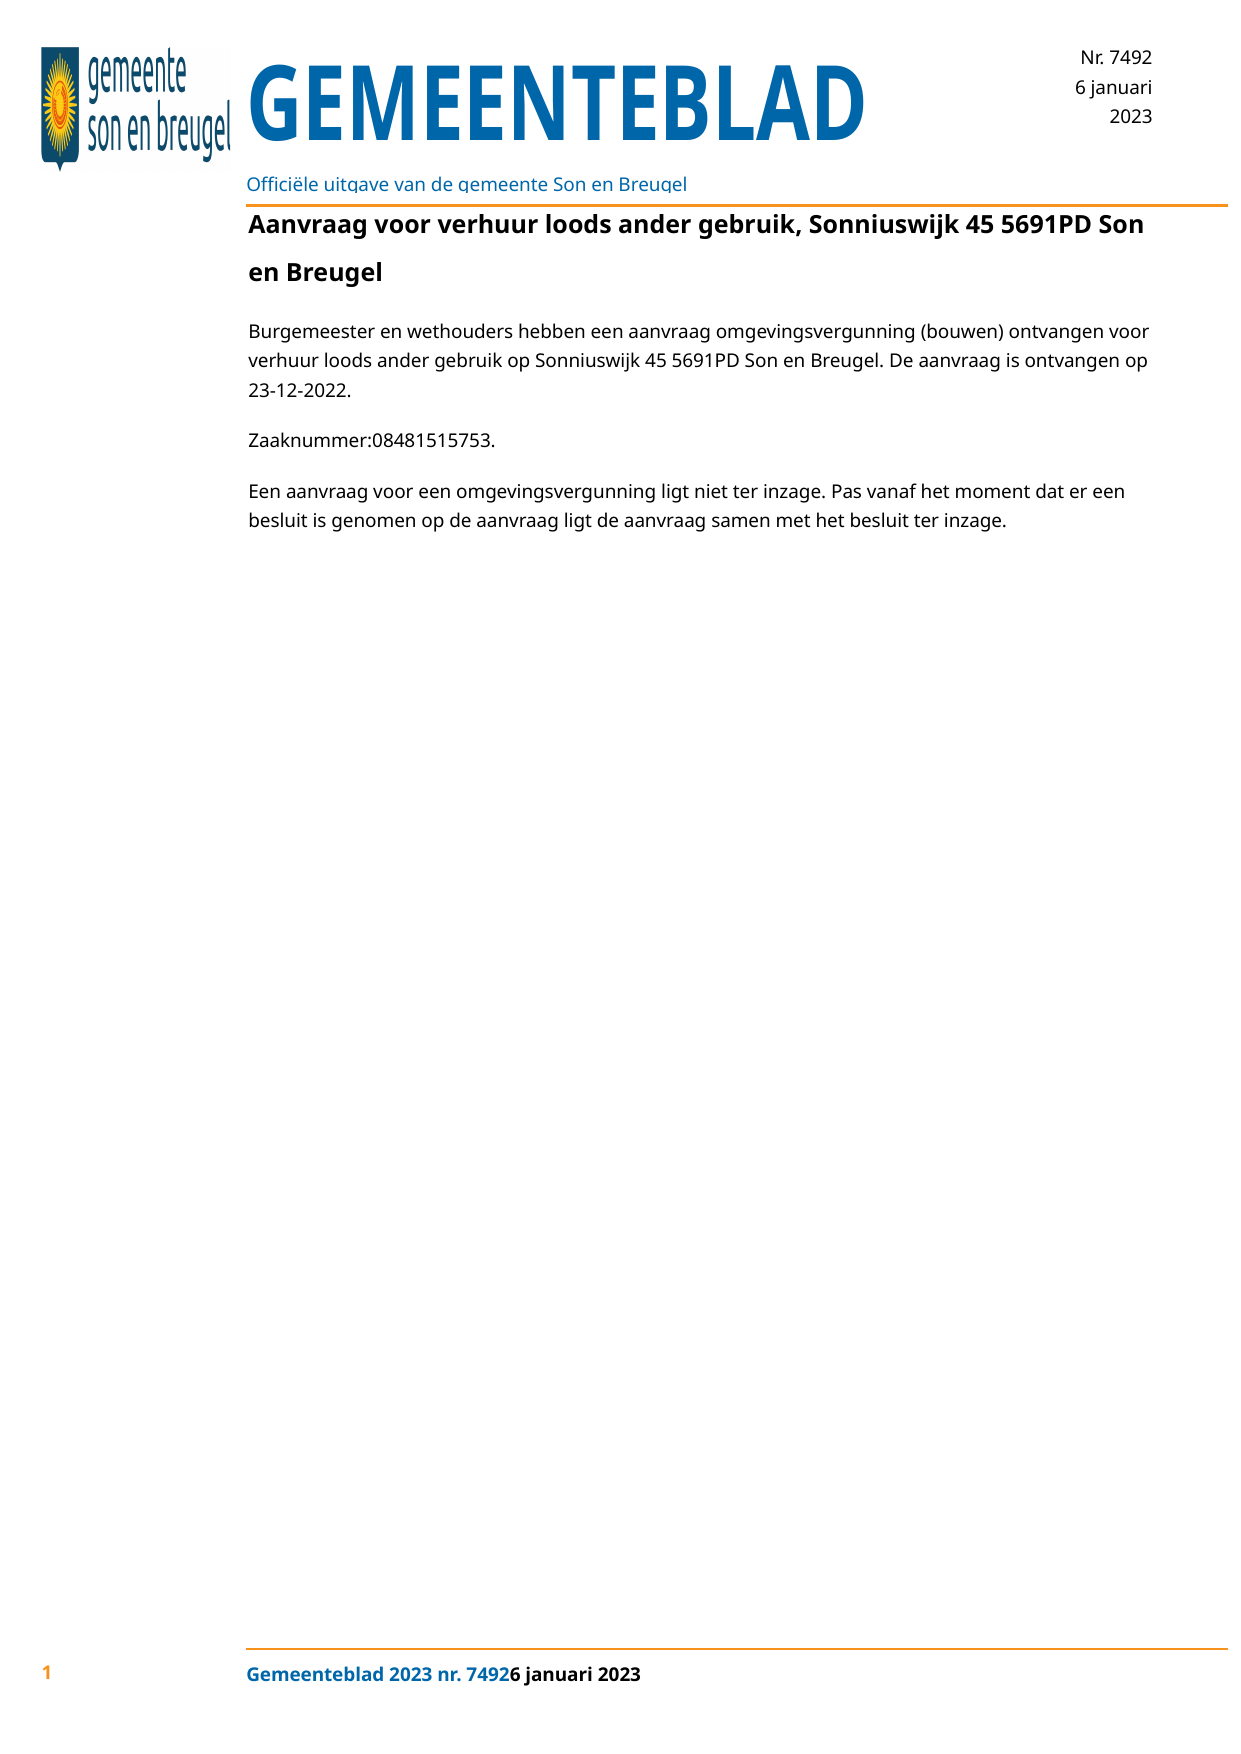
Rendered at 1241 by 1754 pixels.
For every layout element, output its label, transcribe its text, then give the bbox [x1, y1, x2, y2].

text Burgemeester en wethouders hebben een aanvraag omgevingsvergunning (bouwen) ontvangen voor verhuur loods ander gebruik op Sonniuswijk 45 5691PD Son en Breugel. De aanvraag is ontvangen op 23-12-2022. [248, 318, 1152, 403]
text Een aanvraag voor een omgevingsvergunning ligt niet ter inzage. Pas vanaf het moment dat er een besluit is genomen op de aanvraag ligt de aanvraag samen met het besluit ter inzage. [248, 478, 1152, 533]
text Zaaknummer:08481515753. [248, 427, 1152, 453]
text Aanvraag voor verhuur loods ander gebruik, Sonniuswijk 45 5691PD Son en Breugel [248, 207, 1152, 288]
picture [41, 47, 231, 172]
